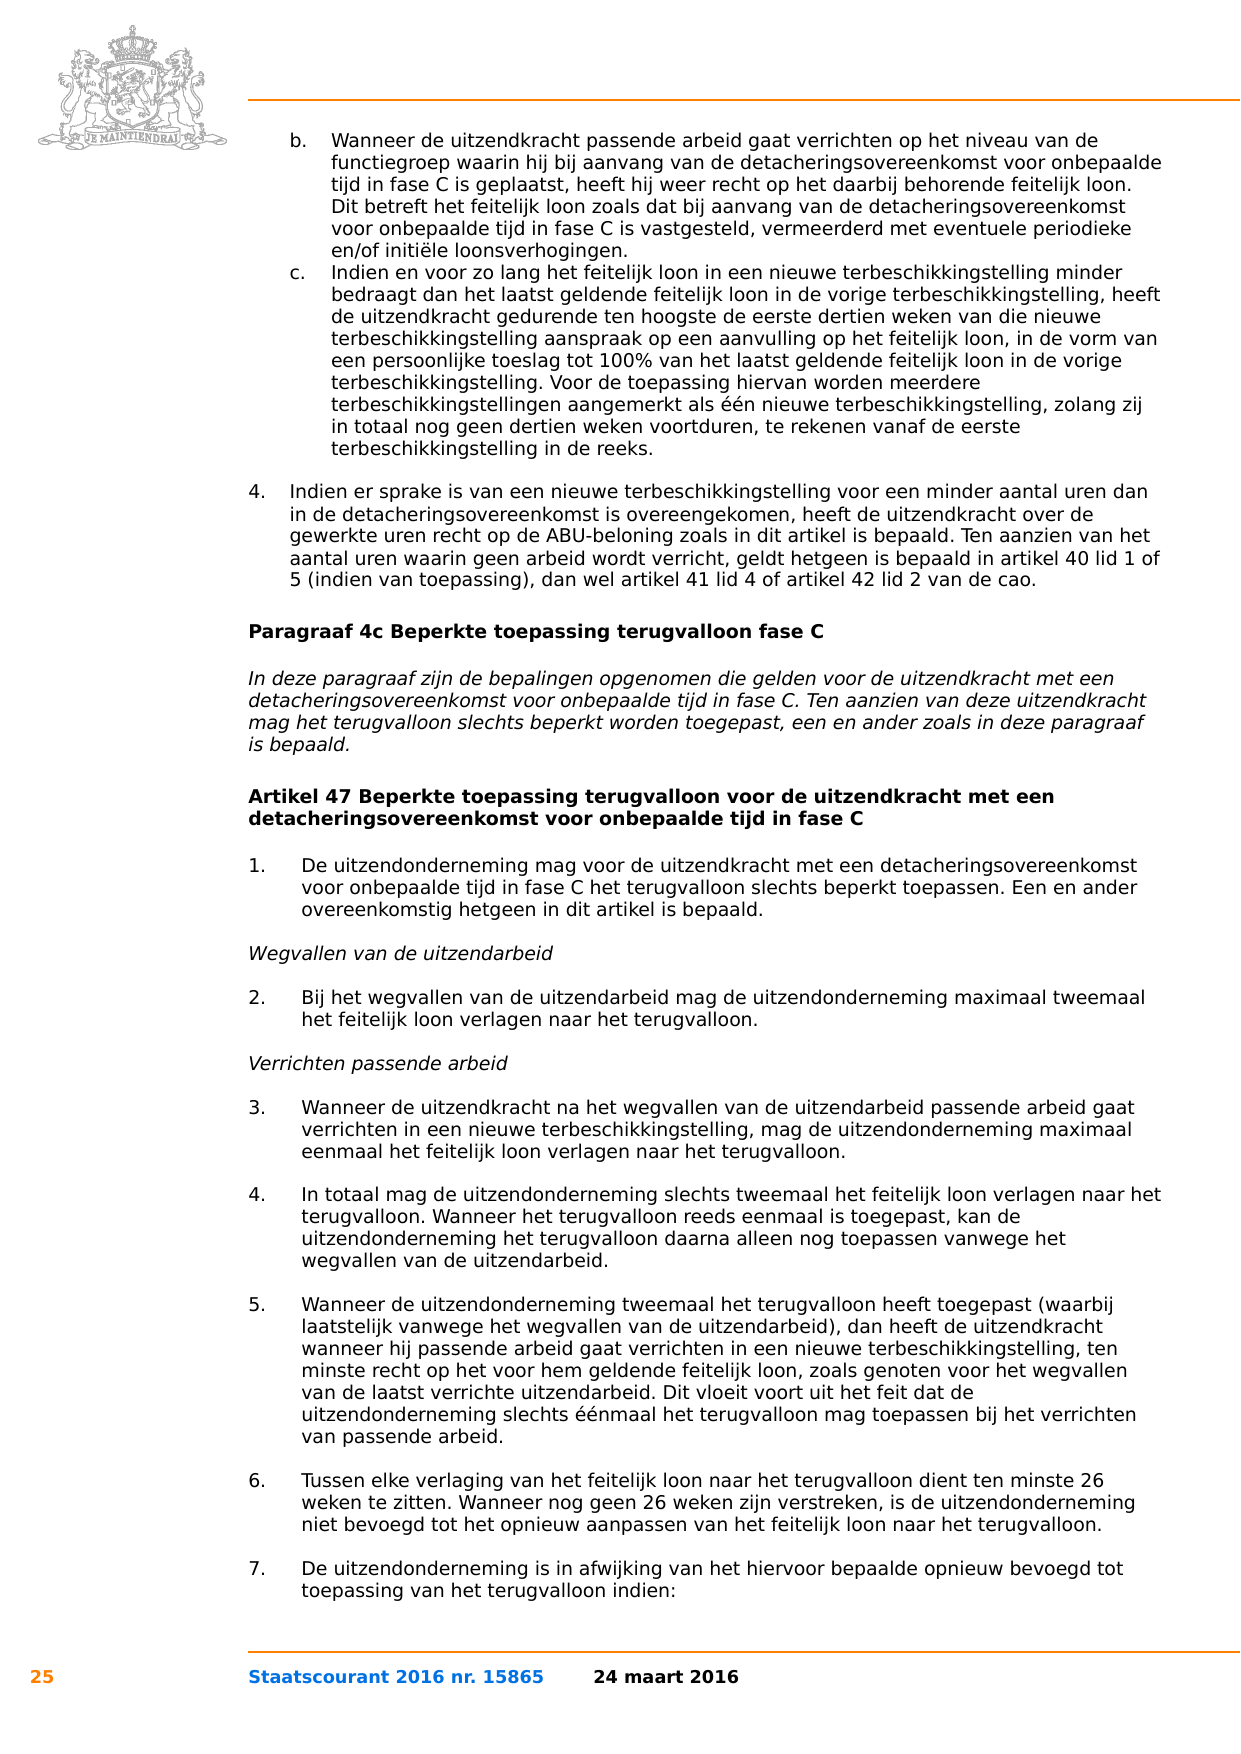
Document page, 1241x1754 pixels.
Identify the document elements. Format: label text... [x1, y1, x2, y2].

subtitle Wegvallen van de uitzendarbeid [248, 943, 1163, 965]
text 5. Wanneer de uitzendonderneming tweemaal het terugvalloon heeft toegepast (waarbij laatstelijk vanwege het wegvallen van de uitzendarbeid), dan heeft de uitzendkracht wanneer hij passende arbeid gaat verrichten in een nieuwe terbeschikkingstelling, ten minste recht op het voor hem geldende feitelijk loon, zoals genoten voor het wegvallen van de laatst verrichte uitzendarbeid. Dit vloeit voort uit het feit dat de uitzendonderneming slechts éénmaal het terugvalloon mag toepassen bij het verrichten van passende arbeid. [248, 1294, 1163, 1448]
text 2. Bij het wegvallen van de uitzendarbeid mag de uitzendonderneming maximaal tweemaal het feitelijk loon verlagen naar het terugvalloon. [248, 987, 1163, 1031]
text 4. In totaal mag de uitzendonderneming slechts tweemaal het feitelijk loon verlagen naar het terugvalloon. Wanneer het terugvalloon reeds eenmaal is toegepast, kan de uitzendonderneming het terugvalloon daarna alleen nog toepassen vanwege het wegvallen van de uitzendarbeid. [248, 1184, 1163, 1272]
text 6. Tussen elke verlaging van het feitelijk loon naar het terugvalloon dient ten minste 26 weken te zitten. Wanneer nog geen 26 weken zijn verstreken, is de uitzendonderneming niet bevoegd tot het opnieuw aanpassen van het feitelijk loon naar het terugvalloon. [248, 1470, 1163, 1536]
text 3. Wanneer de uitzendkracht na het wegvallen van de uitzendarbeid passende arbeid gaat verrichten in een nieuwe terbeschikkingstelling, mag de uitzendonderneming maximaal eenmaal het feitelijk loon verlagen naar het terugvalloon. [248, 1097, 1163, 1162]
subtitle Verrichten passende arbeid [248, 1053, 1163, 1075]
text 4. Indien er sprake is van een nieuwe terbeschikkingstelling voor een minder aantal uren dan in de detacheringsovereenkomst is overeengekomen, heeft de uitzendkracht over de gewerkte uren recht op de ABU-beloning zoals in dit artikel is bepaald. Ten aanzien van het aantal uren waarin geen arbeid wordt verricht, geldt hetgeen is bepaald in artikel 40 lid 1 of 5 (indien van toepassing), dan wel artikel 41 lid 4 of artikel 42 lid 2 van de cao. [248, 481, 1163, 591]
text 1. De uitzendonderneming mag voor de uitzendkracht met een detacheringsovereenkomst voor onbepaalde tijd in fase C het terugvalloon slechts beperkt toepassen. Een en ander overeenkomstig hetgeen in dit artikel is bepaald. [248, 855, 1163, 921]
text In deze paragraaf zijn de bepalingen opgenomen die gelden voor de uitzendkracht met een detacheringsovereenkomst voor onbepaalde tijd in fase C. Ten aanzien van deze uitzendkracht mag het terugvalloon slechts beperkt worden toegepast, een en ander zoals in deze paragraaf is bepaald. [248, 668, 1163, 756]
text b. Wanneer de uitzendkracht passende arbeid gaat verrichten op het niveau van de functiegroep waarin hij bij aanvang van de detacheringsovereenkomst voor onbepaalde tijd in fase C is geplaatst, heeft hij weer recht op het daarbij behorende feitelijk loon. Dit betreft het feitelijk loon zoals dat bij aanvang van de detacheringsovereenkomst voor onbepaalde tijd in fase C is vastgesteld, vermeerderd met eventuele periodieke en/of initiële loonsverhogingen. [289, 130, 1163, 262]
subtitle Artikel 47 Beperkte toepassing terugvalloon voor de uitzendkracht met een detacheringsovereenkomst voor onbepaalde tijd in fase C [248, 786, 1163, 830]
text c. Indien en voor zo lang het feitelijk loon in een nieuwe terbeschikkingstelling minder bedraagt dan het laatst geldende feitelijk loon in de vorige terbeschikkingstelling, heeft de uitzendkracht gedurende ten hoogste de eerste dertien weken van die nieuwe terbeschikkingstelling aanspraak op een aanvulling op het feitelijk loon, in de vorm van een persoonlijke toeslag tot 100% van het laatst geldende feitelijk loon in de vorige terbeschikkingstelling. Voor de toepassing hiervan worden meerdere terbeschikkingstellingen aangemerkt als één nieuwe terbeschikkingstelling, zolang zij in totaal nog geen dertien weken voortduren, te rekenen vanaf de eerste terbeschikkingstelling in de reeks. [289, 262, 1163, 459]
subtitle Paragraaf 4c Beperkte toepassing terugvalloon fase C [248, 621, 1163, 643]
picture [38, 25, 227, 150]
text 7. De uitzendonderneming is in afwijking van het hiervoor bepaalde opnieuw bevoegd tot toepassing van het terugvalloon indien: [248, 1558, 1163, 1602]
